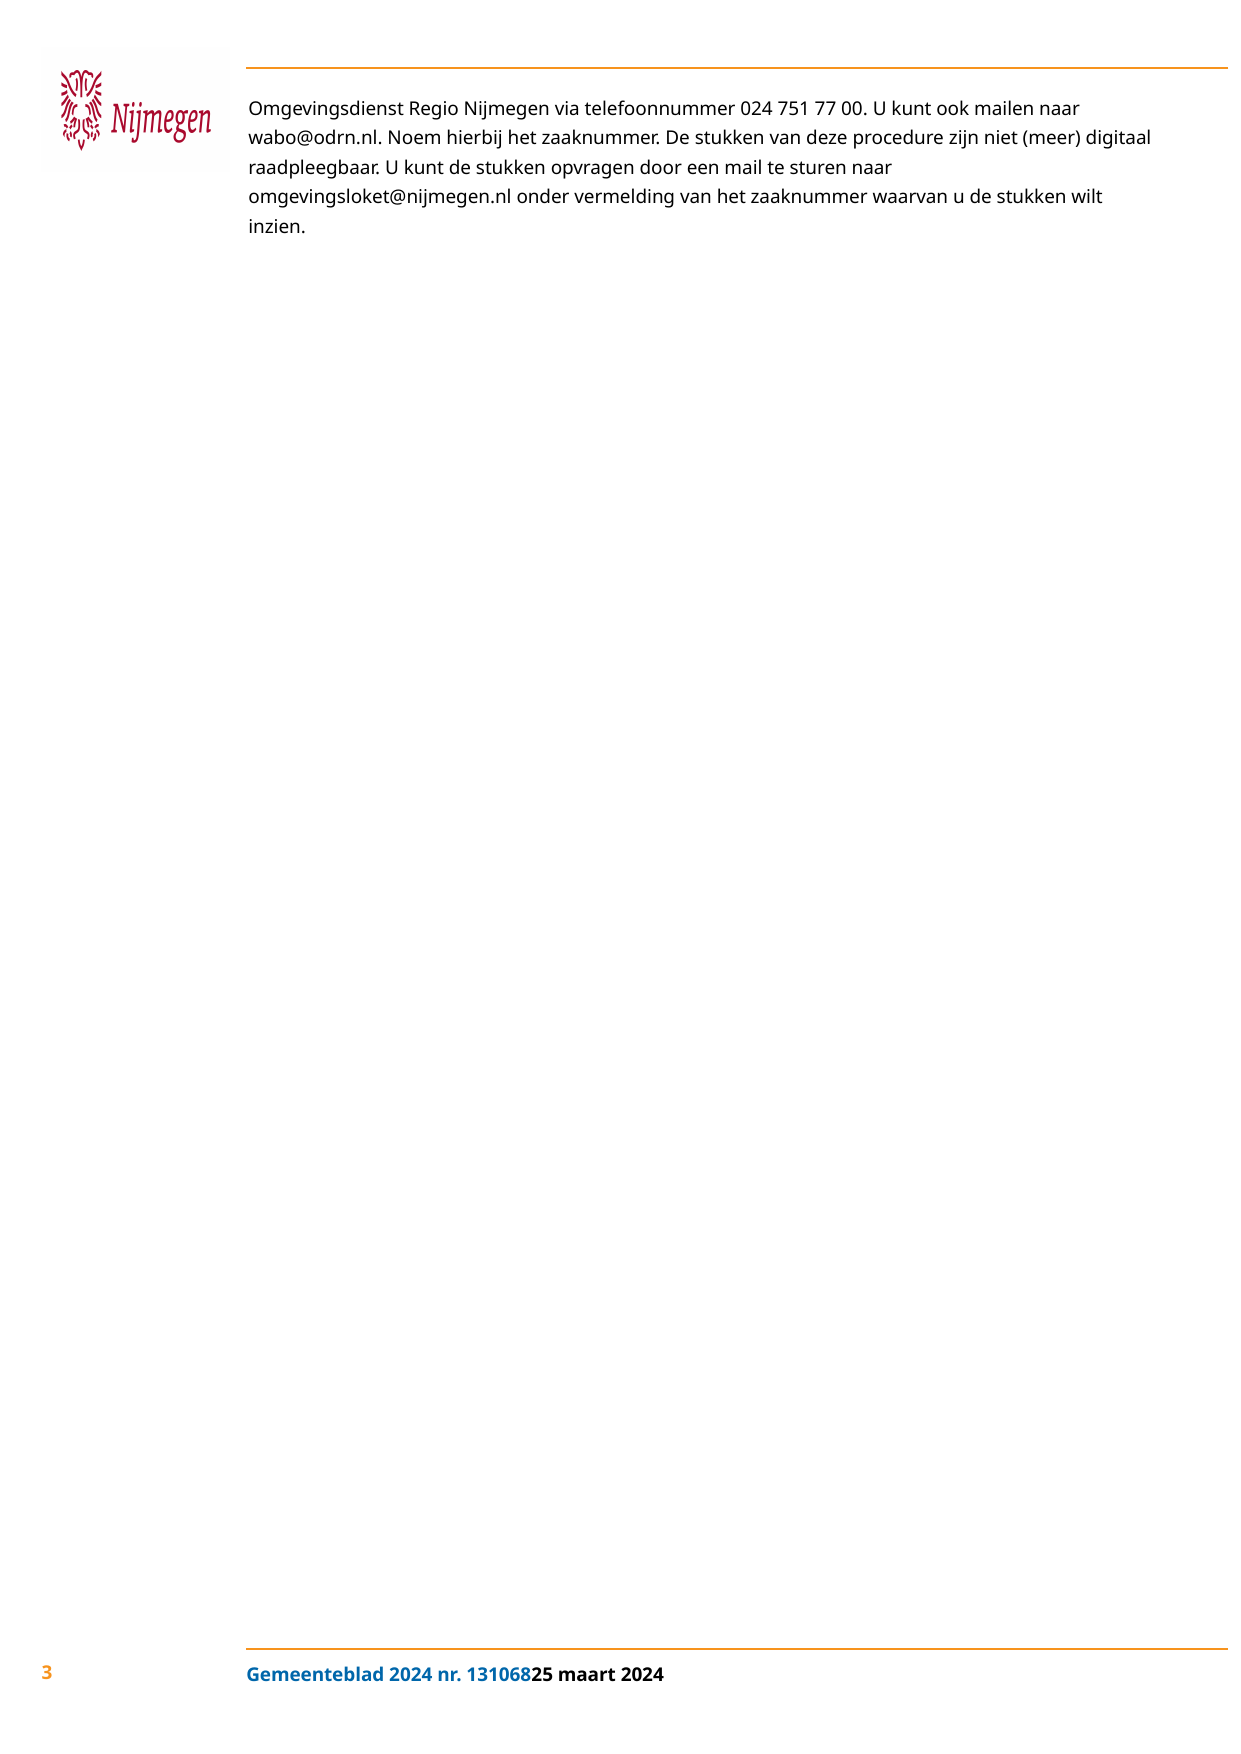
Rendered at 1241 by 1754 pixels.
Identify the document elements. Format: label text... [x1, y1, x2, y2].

text Omgevingsdienst Regio Nijmegen via telefoonnummer 024 751 77 00. U kunt ook mailen naar wabo@odrn.nl. Noem hierbij het zaaknummer. De stukken van deze procedure zijn niet (meer) digitaal raadpleegbaar. U kunt de stukken opvragen door een mail te sturen naar omgevingsloket@nijmegen.nl onder vermelding van het zaaknummer waarvan u de stukken wilt inzien. [248, 95, 1152, 239]
picture [41, 47, 231, 172]
